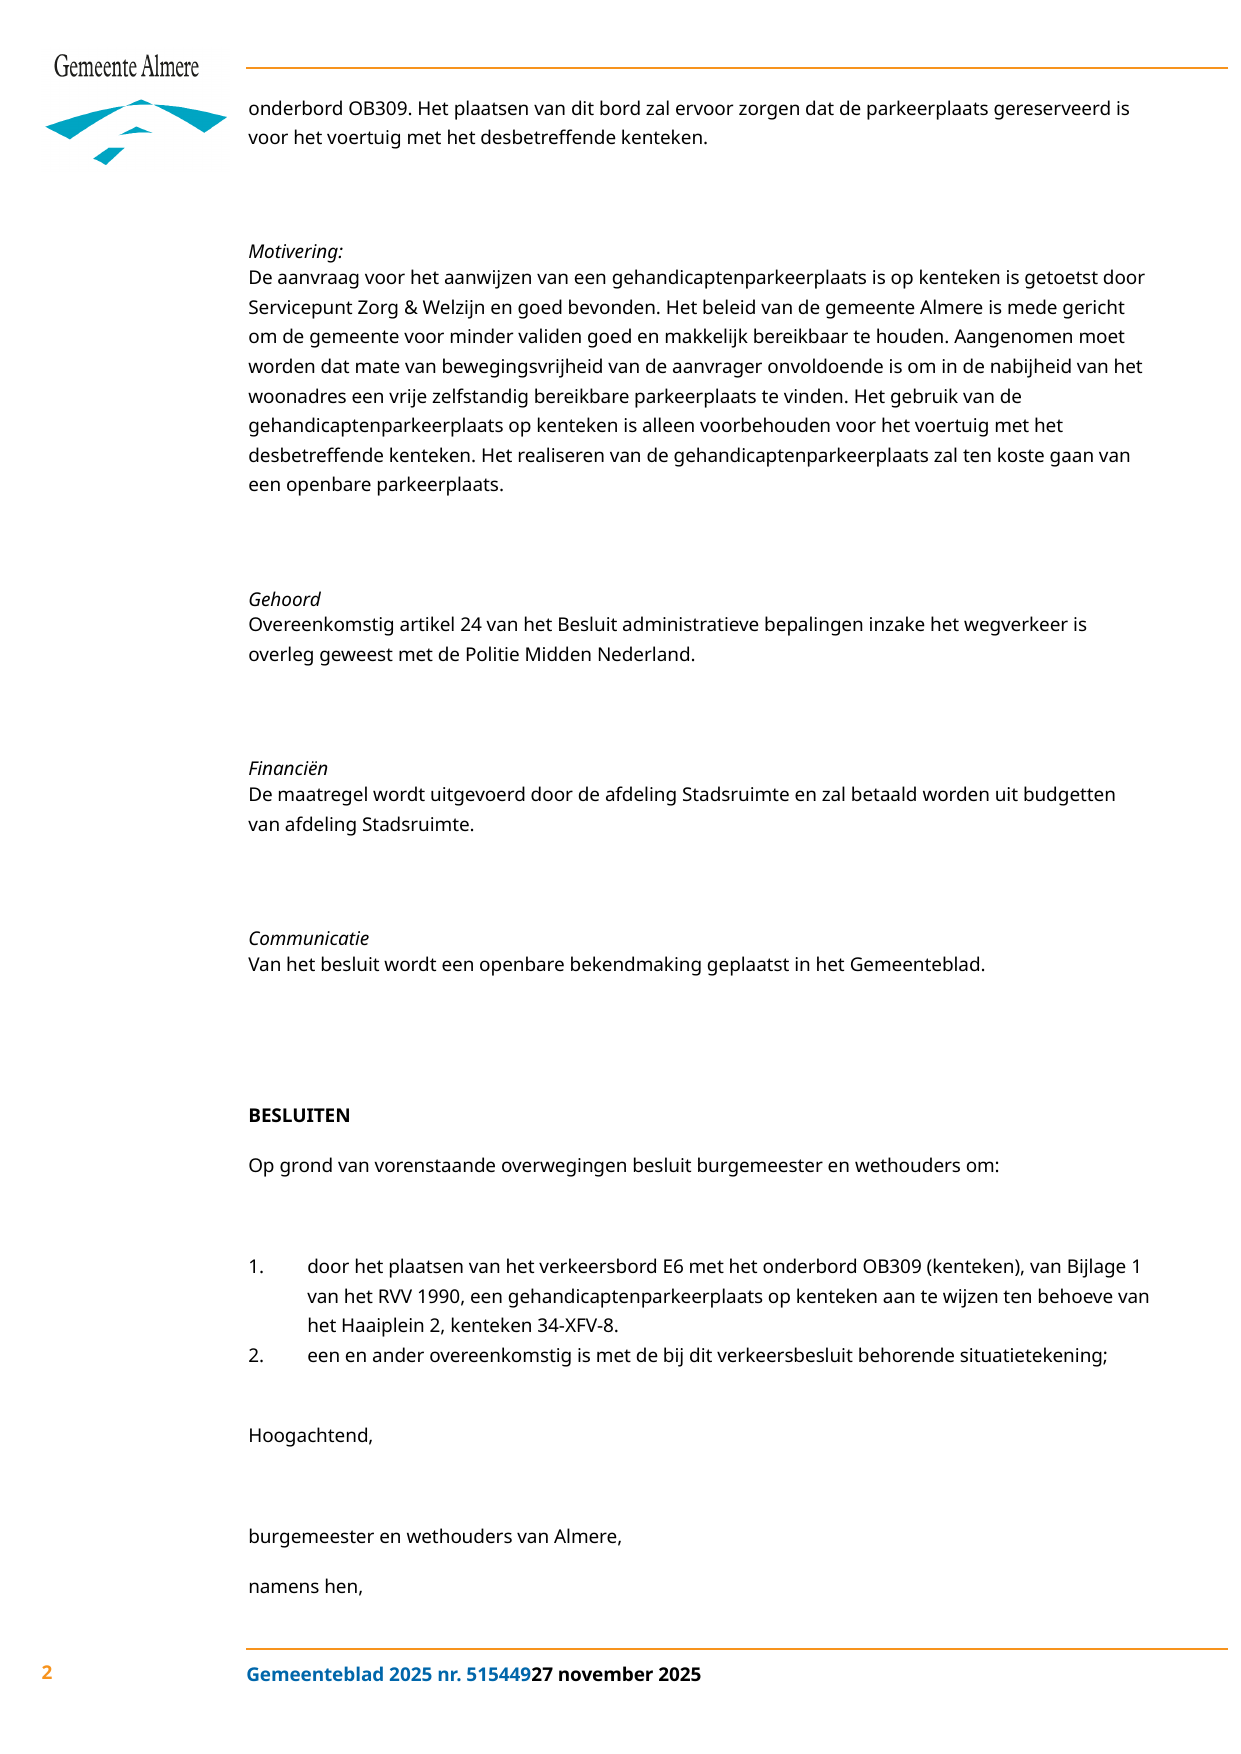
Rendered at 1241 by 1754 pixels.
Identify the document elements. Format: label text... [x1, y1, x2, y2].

text BESLUITEN [248, 1102, 1152, 1128]
text Financiën [248, 756, 1152, 781]
text Van het besluit wordt een openbare bekendmaking geplaatst in het Gemeenteblad. [248, 951, 1152, 977]
list door het plaatsen van het verkeersbord E6 met het onderbord OB309 (kenteken), van Bijlage 1 van het RVV 1990, een gehandicaptenparkeerplaats op kenteken aan te wijzen ten behoeve van het Haaiplein 2, kenteken 34-XFV-8. [248, 1253, 1152, 1338]
text De aanvraag voor het aanwijzen van een gehandicaptenparkeerplaats is op kenteken is getoetst door Servicepunt Zorg & Welzijn en goed bevonden. Het beleid van de gemeente Almere is mede gericht om de gemeente voor minder validen goed en makkelijk bereikbaar te houden. Aangenomen moet worden dat mate van bewegingsvrijheid van de aanvrager onvoldoende is om in de nabijheid van het woonadres een vrije zelfstandig bereikbare parkeerplaats te vinden. Het gebruik van de gehandicaptenparkeerplaats op kenteken is alleen voorbehouden voor het voertuig met het desbetreffende kenteken. Het realiseren van de gehandicaptenparkeerplaats zal ten koste gaan van een openbare parkeerplaats. [248, 264, 1152, 497]
text Motivering: [248, 239, 1152, 264]
list een en ander overeenkomstig is met de bij dit verkeersbesluit behorende situatietekening; [248, 1342, 1152, 1368]
text Overeenkomstig artikel 24 van het Besluit administratieve bepalingen inzake het wegverkeer is overleg geweest met de Politie Midden Nederland. [248, 612, 1152, 667]
text De maatregel wordt uitgevoerd door de afdeling Stadsruimte en zal betaald worden uit budgetten van afdeling Stadsruimte. [248, 781, 1152, 837]
text onderbord OB309. Het plaatsen van dit bord zal ervoor zorgen dat de parkeerplaats gereserveerd is voor het voertuig met het desbetreffende kenteken. [248, 95, 1152, 150]
text namens hen, [248, 1573, 1152, 1599]
text Hoogachtend, [248, 1422, 1152, 1448]
text Gehoord [248, 586, 1152, 612]
text Op grond van vorenstaande overwegingen besluit burgemeester en wethouders om: [248, 1153, 1152, 1178]
picture [41, 47, 231, 172]
text Communicatie [248, 925, 1152, 951]
text burgemeester en wethouders van Almere, [248, 1523, 1152, 1549]
